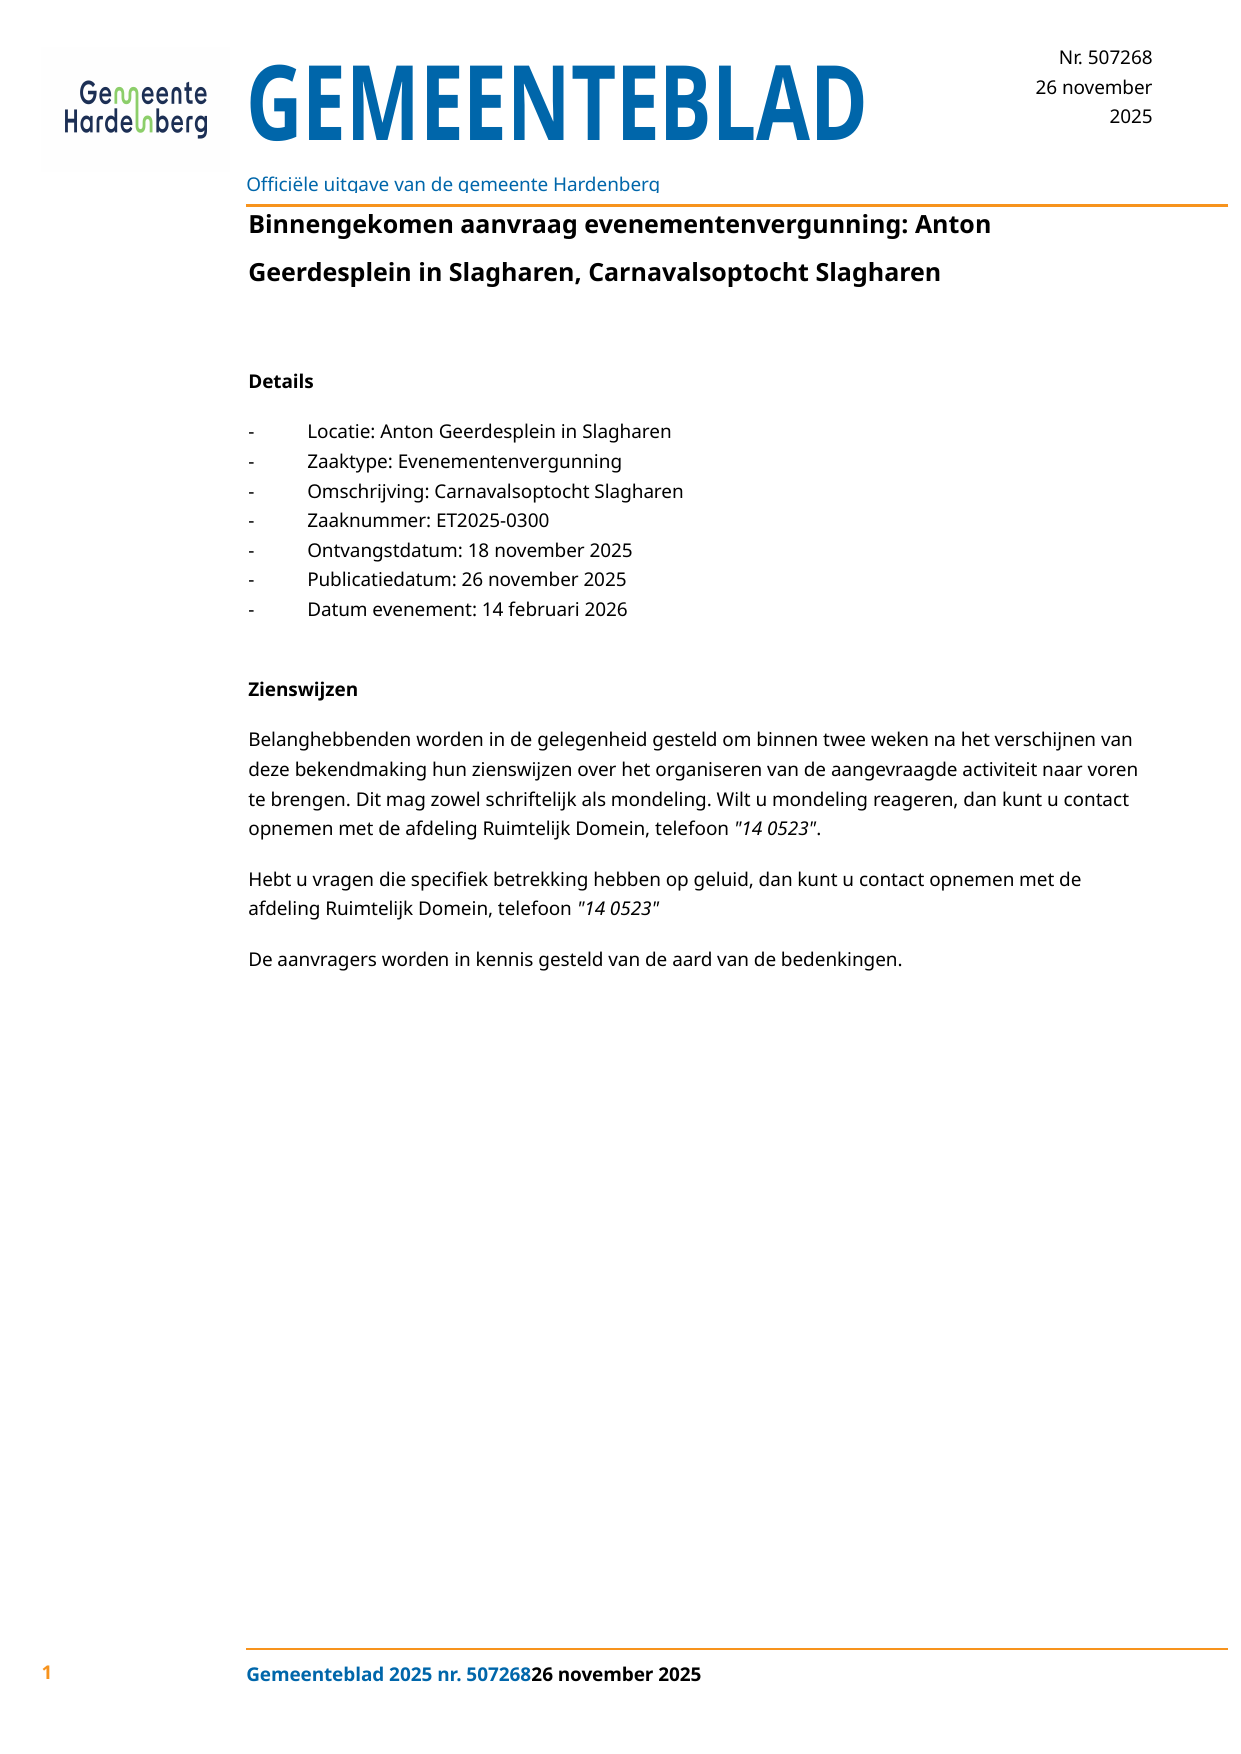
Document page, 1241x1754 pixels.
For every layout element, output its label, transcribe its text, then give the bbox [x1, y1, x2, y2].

text De aanvragers worden in kennis gesteld van de aard van de bedenkingen. [248, 946, 1152, 972]
text Hebt u vragen die specifiek betrekking hebben op geluid, dan kunt u contact opnemen met de afdeling Ruimtelijk Domein, telefoon "14 0523" [248, 866, 1152, 921]
list Datum evenement: 14 februari 2026 [248, 596, 1152, 622]
text Belanghebbenden worden in de gelegenheid gesteld om binnen twee weken na het verschijnen van deze bekendmaking hun zienswijzen over het organiseren van de aangevraagde activiteit naar voren te brengen. Dit mag zowel schriftelijk als mondeling. Wilt u mondeling reageren, dan kunt u contact opnemen met de afdeling Ruimtelijk Domein, telefoon "14 0523". [248, 727, 1152, 841]
list Zaaktype: Evenementenvergunning [248, 448, 1152, 474]
list Locatie: Anton Geerdesplein in Slagharen [248, 419, 1152, 444]
list Omschrijving: Carnavalsoptocht Slagharen [248, 478, 1152, 504]
text Zienswijzen [248, 676, 1152, 702]
list Ontvangstdatum: 18 november 2025 [248, 537, 1152, 563]
list Publicatiedatum: 26 november 2025 [248, 567, 1152, 592]
picture [41, 47, 231, 172]
text Details [248, 368, 1152, 394]
list Zaaknummer: ET2025-0300 [248, 507, 1152, 533]
text Binnengekomen aanvraag evenementenvergunning: Anton Geerdesplein in Slagharen, Carnavalsoptocht Slagharen [248, 207, 1152, 288]
